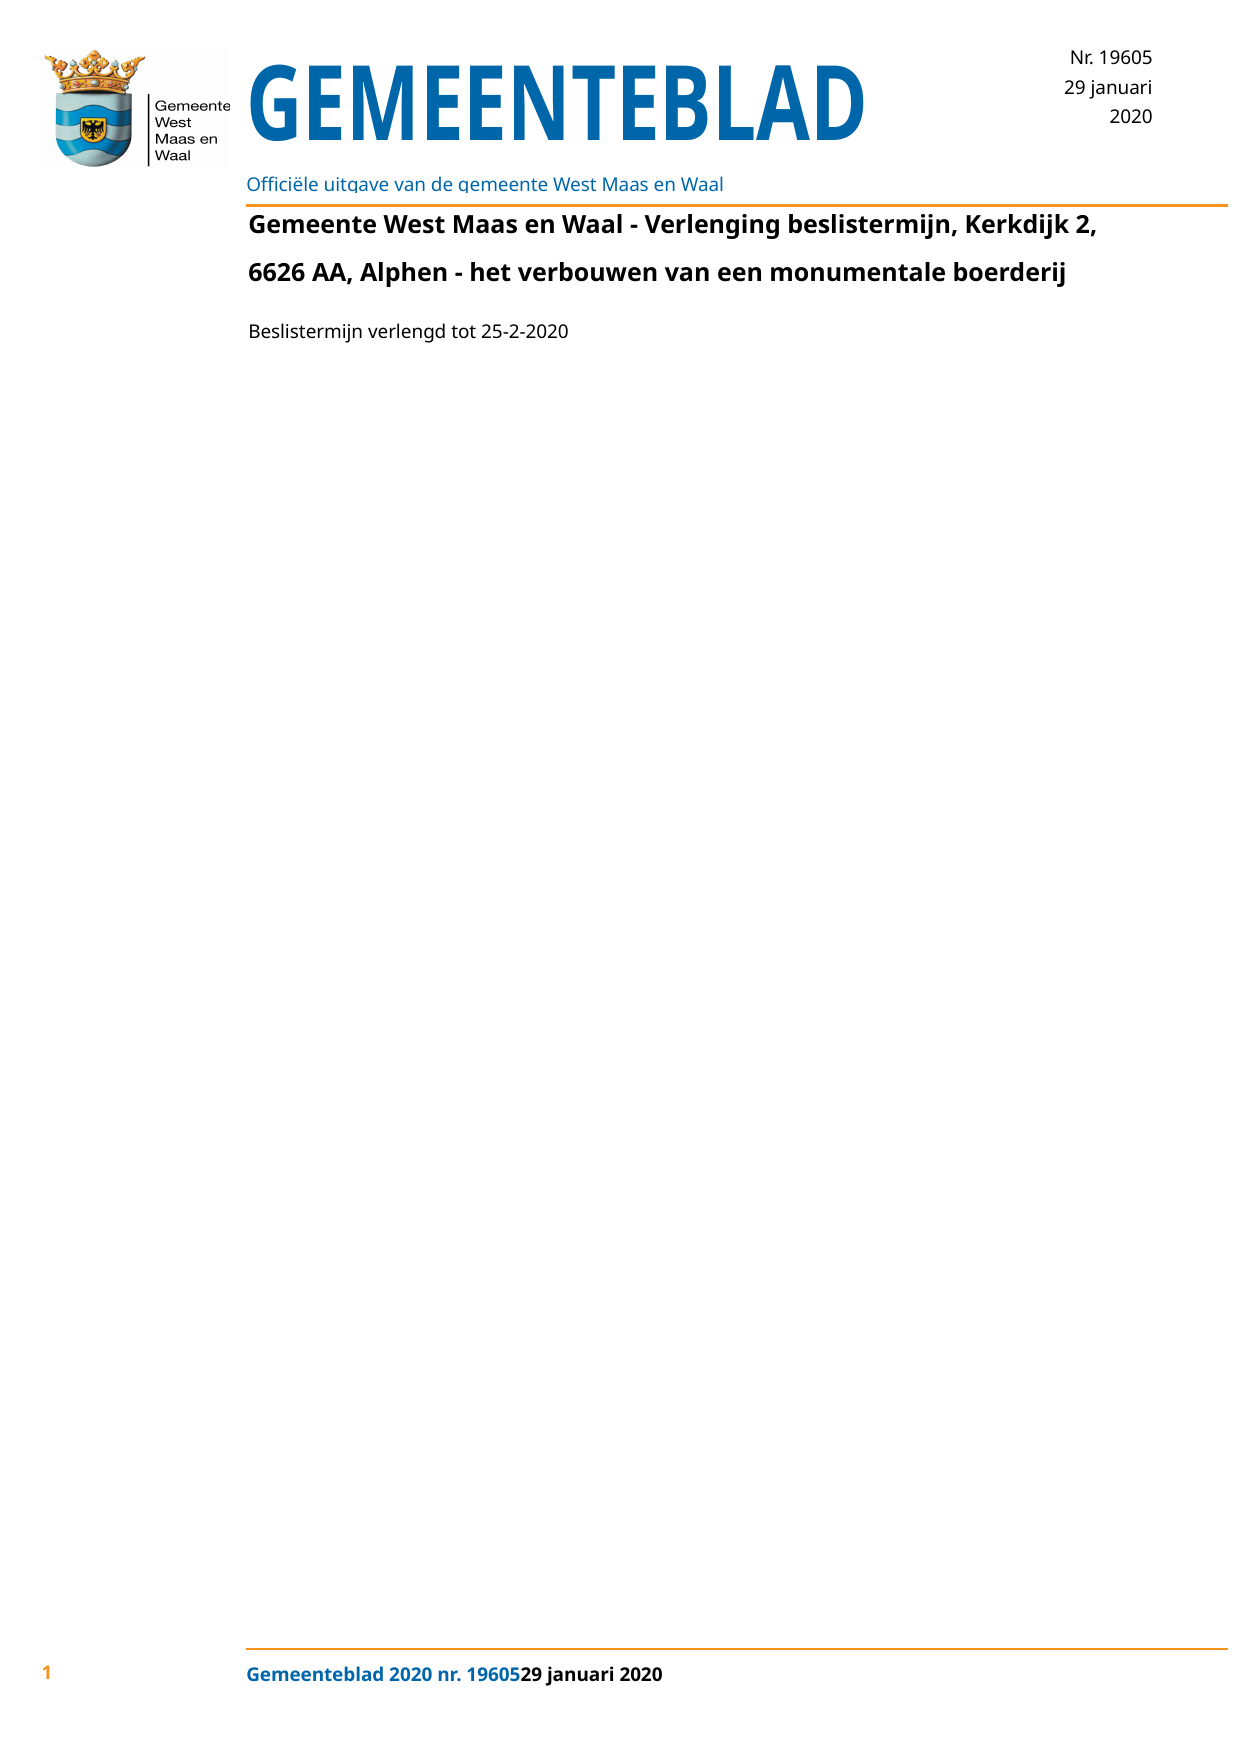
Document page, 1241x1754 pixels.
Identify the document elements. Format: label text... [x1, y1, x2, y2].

picture [41, 47, 231, 172]
text Beslistermijn verlengd tot 25-2-2020 [248, 318, 1152, 344]
text Gemeente West Maas en Waal - Verlenging beslistermijn, Kerkdijk 2, 6626 AA, Alphen - het verbouwen van een monumentale boerderij [248, 207, 1152, 288]
